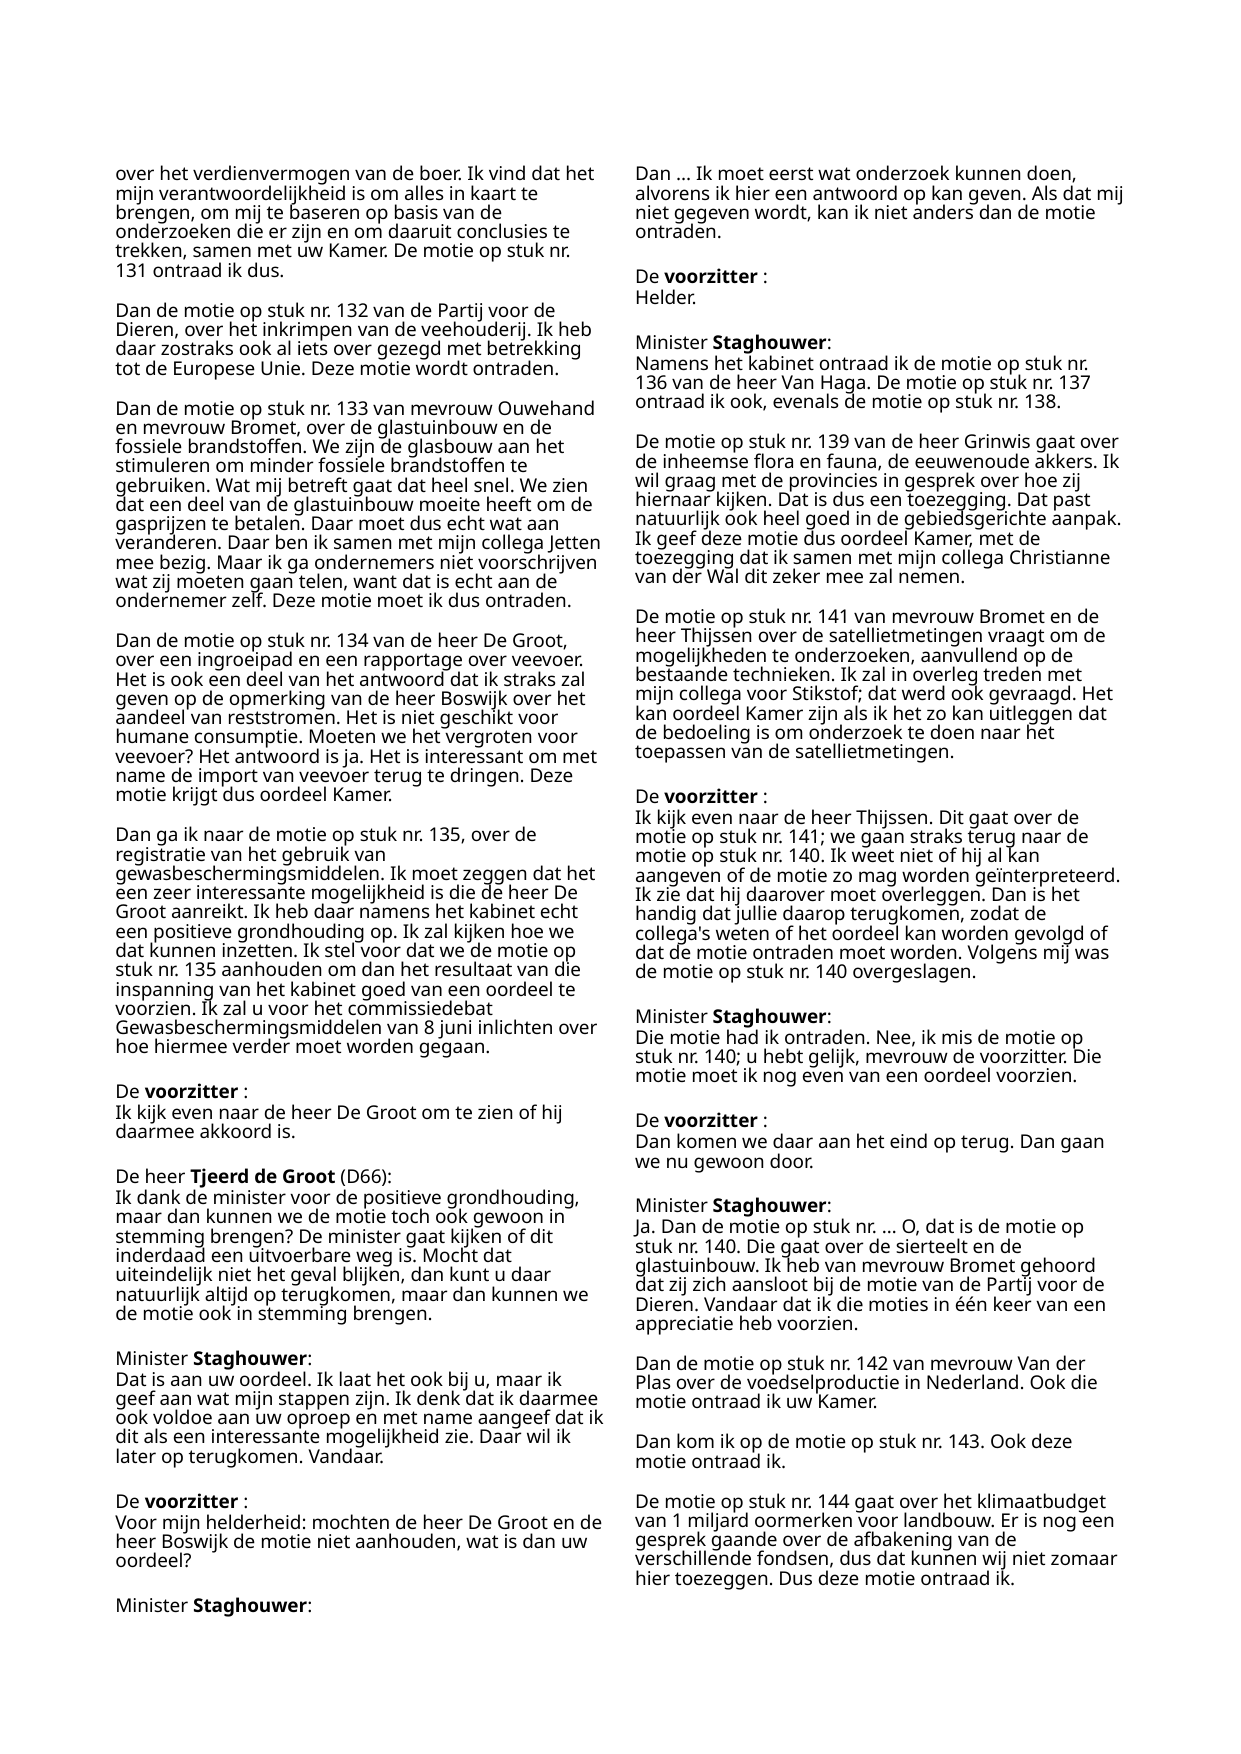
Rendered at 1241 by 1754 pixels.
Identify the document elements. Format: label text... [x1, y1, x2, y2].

text Helder. [635, 289, 1125, 308]
text De voorzitter : [635, 1108, 1125, 1133]
text De motie op stuk nr. 144 gaat over het klimaatbudget van 1 miljard oormerken voor landbouw. Er is nog een gesprek gaande over de afbakening van de verschillende fondsen, dus dat kunnen wij niet zomaar hier toezeggen. Dus deze motie ontraad ik. [635, 1493, 1125, 1589]
text Dan de motie op stuk nr. 132 van de Partij voor de Dieren, over het inkrimpen van de veehouderij. Ik heb daar zostraks ook al iets over gezegd met betrekking tot de Europese Unie. Deze motie wordt ontraden. [115, 302, 605, 379]
text De voorzitter : [635, 263, 1125, 289]
text De voorzitter : [115, 1078, 605, 1104]
text Dan de motie op stuk nr. 142 van mevrouw Van der Plas over de voedselproductie in Nederland. Ook die motie ontraad ik uw Kamer. [635, 1355, 1125, 1413]
text De heer Tjeerd de Groot (D66): [115, 1163, 605, 1189]
text Minister Staghouwer: [635, 329, 1125, 355]
text Dan de motie op stuk nr. 134 van de heer De Groot, over een ingroeipad en een rapportage over veevoer. Het is ook een deel van het antwoord dat ik straks zal geven op de opmerking van de heer Boswijk over het aandeel van reststromen. Het is niet geschikt voor humane consumptie. Moeten we het vergroten voor veevoer? Het antwoord is ja. Het is interessant om met name de import van veevoer terug te dringen. Deze motie krijgt dus oordeel Kamer. [115, 632, 605, 806]
text Minister Staghouwer: [635, 1193, 1125, 1218]
text Ik kijk even naar de heer De Groot om te zien of hij daarmee akkoord is. [115, 1104, 605, 1143]
text Minister Staghouwer: [635, 1003, 1125, 1029]
text Minister Staghouwer: [115, 1592, 605, 1618]
text Namens het kabinet ontraad ik de motie op stuk nr. 136 van de heer Van Haga. De motie op stuk nr. 137 ontraad ik ook, evenals de motie op stuk nr. 138. [635, 355, 1125, 413]
text De voorzitter : [115, 1488, 605, 1514]
text Dat is aan uw oordeel. Ik laat het ook bij u, maar ik geef aan wat mijn stappen zijn. Ik denk dat ik daarmee ook voldoe aan uw oproep en met name aangeef dat ik dit als een interessante mogelijkheid zie. Daar wil ik later op terugkomen. Vandaar. [115, 1371, 605, 1467]
text Voor mijn helderheid: mochten de heer De Groot en de heer Boswijk de motie niet aanhouden, wat is dan uw oordeel? [115, 1514, 605, 1571]
text De motie op stuk nr. 139 van de heer Grinwis gaat over de inheemse flora en fauna, de eeuwenoude akkers. Ik wil graag met de provincies in gesprek over hoe zij hiernaar kijken. Dat is dus een toezegging. Dat past natuurlijk ook heel goed in de gebiedsgerichte aanpak. Ik geef deze motie dus oordeel Kamer, met de toezegging dat ik samen met mijn collega Christianne van der Wal dit zeker mee zal nemen. [635, 433, 1125, 587]
text Dan kom ik op de motie op stuk nr. 143. Ook deze motie ontraad ik. [635, 1433, 1125, 1472]
text De voorzitter : [635, 783, 1125, 809]
text Dan komen we daar aan het eind op terug. Dan gaan we nu gewoon door. [635, 1133, 1125, 1172]
text Die motie had ik ontraden. Nee, ik mis de motie op stuk nr. 140; u hebt gelijk, mevrouw de voorzitter. Die motie moet ik nog even van een oordeel voorzien. [635, 1029, 1125, 1087]
text over het verdienvermogen van de boer. Ik vind dat het mijn verantwoordelijkheid is om alles in kaart te brengen, om mij te baseren op basis van de onderzoeken die er zijn en om daaruit conclusies te trekken, samen met uw Kamer. De motie op stuk nr. 131 ontraad ik dus. [115, 165, 605, 281]
text De motie op stuk nr. 141 van mevrouw Bromet en de heer Thijssen over de satellietmetingen vraagt om de mogelijkheden te onderzoeken, aanvullend op de bestaande technieken. Ik zal in overleg treden met mijn collega voor Stikstof; dat werd ook gevraagd. Het kan oordeel Kamer zijn als ik het zo kan uitleggen dat de bedoeling is om onderzoek te doen naar het toepassen van de satellietmetingen. [635, 608, 1125, 762]
text Ja. Dan de motie op stuk nr. … O, dat is de motie op stuk nr. 140. Die gaat over de sierteelt en de glastuinbouw. Ik heb van mevrouw Bromet gehoord dat zij zich aansloot bij de motie van de Partij voor de Dieren. Vandaar dat ik die moties in één keer van een appreciatie heb voorzien. [635, 1218, 1125, 1334]
text Ik kijk even naar de heer Thijssen. Dit gaat over de motie op stuk nr. 141; we gaan straks terug naar de motie op stuk nr. 140. Ik weet niet of hij al kan aangeven of de motie zo mag worden geïnterpreteerd. Ik zie dat hij daarover moet overleggen. Dan is het handig dat jullie daarop terugkomen, zodat de collega's weten of het oordeel kan worden gevolgd of dat de motie ontraden moet worden. Volgens mij was de motie op stuk nr. 140 overgeslagen. [635, 809, 1125, 982]
text Ik dank de minister voor de positieve grondhouding, maar dan kunnen we de motie toch ook gewoon in stemming brengen? De minister gaat kijken of dit inderdaad een uitvoerbare weg is. Mocht dat uiteindelijk niet het geval blijken, dan kunt u daar natuurlijk altijd op terugkomen, maar dan kunnen we de motie ook in stemming brengen. [115, 1189, 605, 1324]
text Dan de motie op stuk nr. 133 van mevrouw Ouwehand en mevrouw Bromet, over de glastuinbouw en de fossiele brandstoffen. We zijn de glasbouw aan het stimuleren om minder fossiele brandstoffen te gebruiken. Wat mij betreft gaat dat heel snel. We zien dat een deel van de glastuinbouw moeite heeft om de gasprijzen te betalen. Daar moet dus echt wat aan veranderen. Daar ben ik samen met mijn collega Jetten mee bezig. Maar ik ga ondernemers niet voorschrijven wat zij moeten gaan telen, want dat is echt aan de ondernemer zelf. Deze motie moet ik dus ontraden. [115, 399, 605, 611]
text Minister Staghouwer: [115, 1345, 605, 1371]
text Dan ga ik naar de motie op stuk nr. 135, over de registratie van het gebruik van gewasbeschermingsmiddelen. Ik moet zeggen dat het een zeer interessante mogelijkheid is die de heer De Groot aanreikt. Ik heb daar namens het kabinet echt een positieve grondhouding op. Ik zal kijken hoe we dat kunnen inzetten. Ik stel voor dat we de motie op stuk nr. 135 aanhouden om dan het resultaat van die inspanning van het kabinet goed van een oordeel te voorzien. Ik zal u voor het commissiedebat Gewasbeschermingsmiddelen van 8 juni inlichten over hoe hiermee verder moet worden gegaan. [115, 826, 605, 1058]
text Dan ... Ik moet eerst wat onderzoek kunnen doen, alvorens ik hier een antwoord op kan geven. Als dat mij niet gegeven wordt, kan ik niet anders dan de motie ontraden. [635, 165, 1125, 242]
